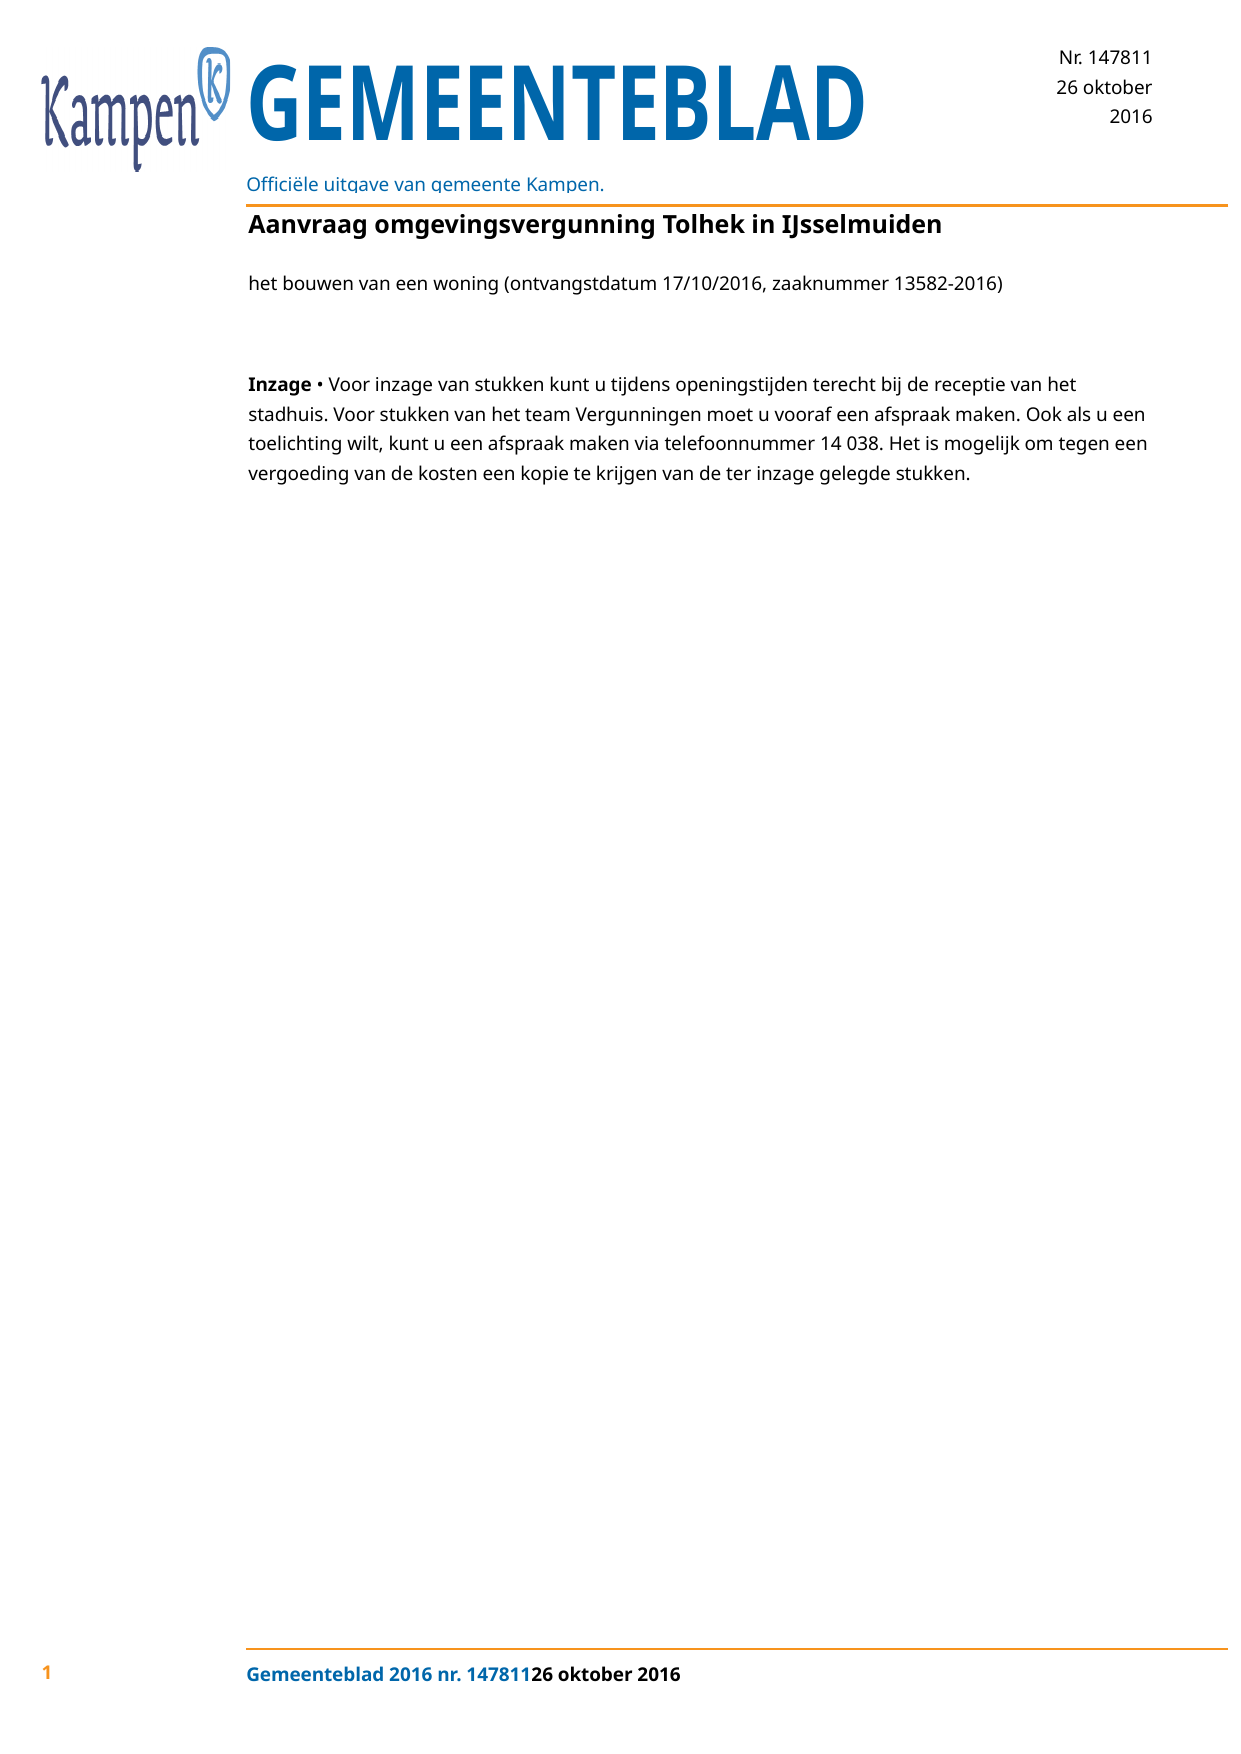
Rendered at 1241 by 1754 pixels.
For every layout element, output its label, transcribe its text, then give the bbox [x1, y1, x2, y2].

text Aanvraag omgevingsvergunning Tolhek in IJsselmuiden [248, 207, 1152, 241]
text Inzage • Voor inzage van stukken kunt u tijdens openingstijden terecht bij de receptie van het stadhuis. Voor stukken van het team Vergunningen moet u vooraf een afspraak maken. Ook als u een toelichting wilt, kunt u een afspraak maken via telefoonnummer 14 038. Het is mogelijk om tegen een vergoeding van de kosten een kopie te krijgen van de ter inzage gelegde stukken. [248, 371, 1152, 486]
picture [41, 47, 231, 172]
text het bouwen van een woning (ontvangstdatum 17/10/2016, zaaknummer 13582-2016) [248, 270, 1152, 296]
